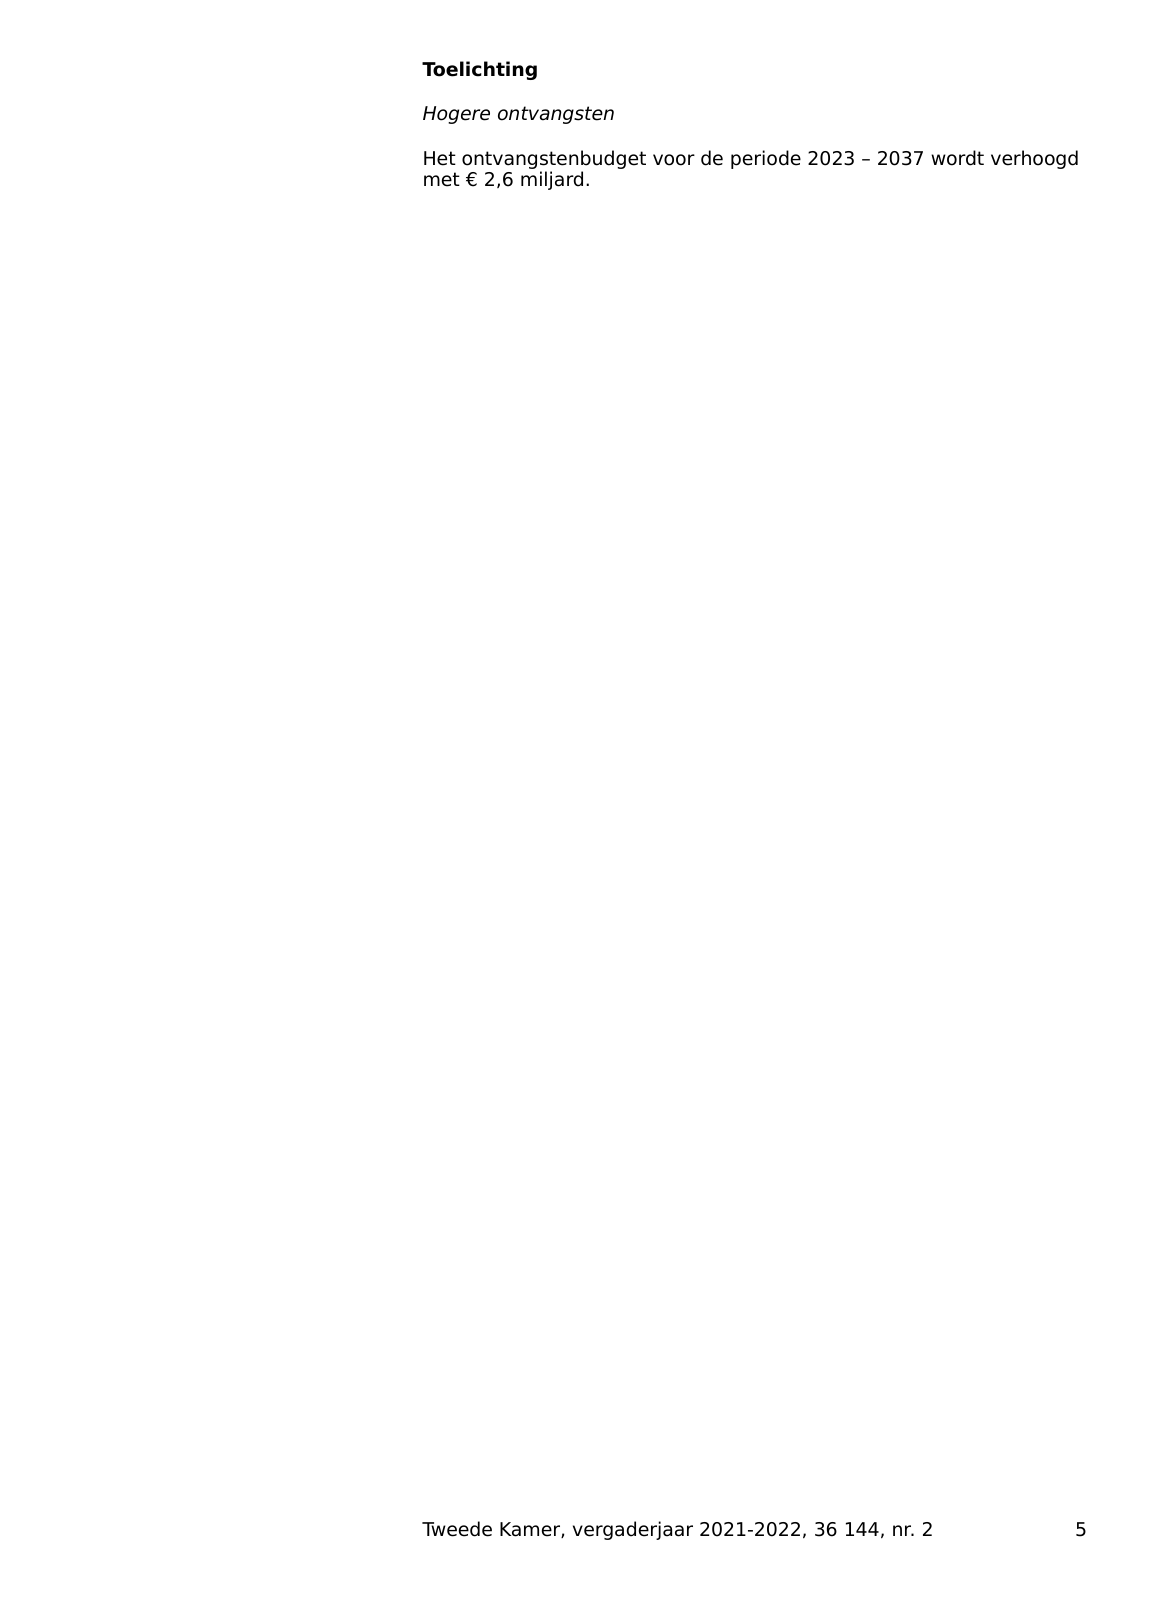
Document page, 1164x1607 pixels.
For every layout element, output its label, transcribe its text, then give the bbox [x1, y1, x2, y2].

text Het ontvangstenbudget voor de periode 2023 – 2037 wordt verhoogd met € 2,6 miljard. [422, 147, 1087, 191]
subtitle Hogere ontvangsten [422, 103, 1087, 125]
subtitle Toelichting [422, 59, 1087, 81]
